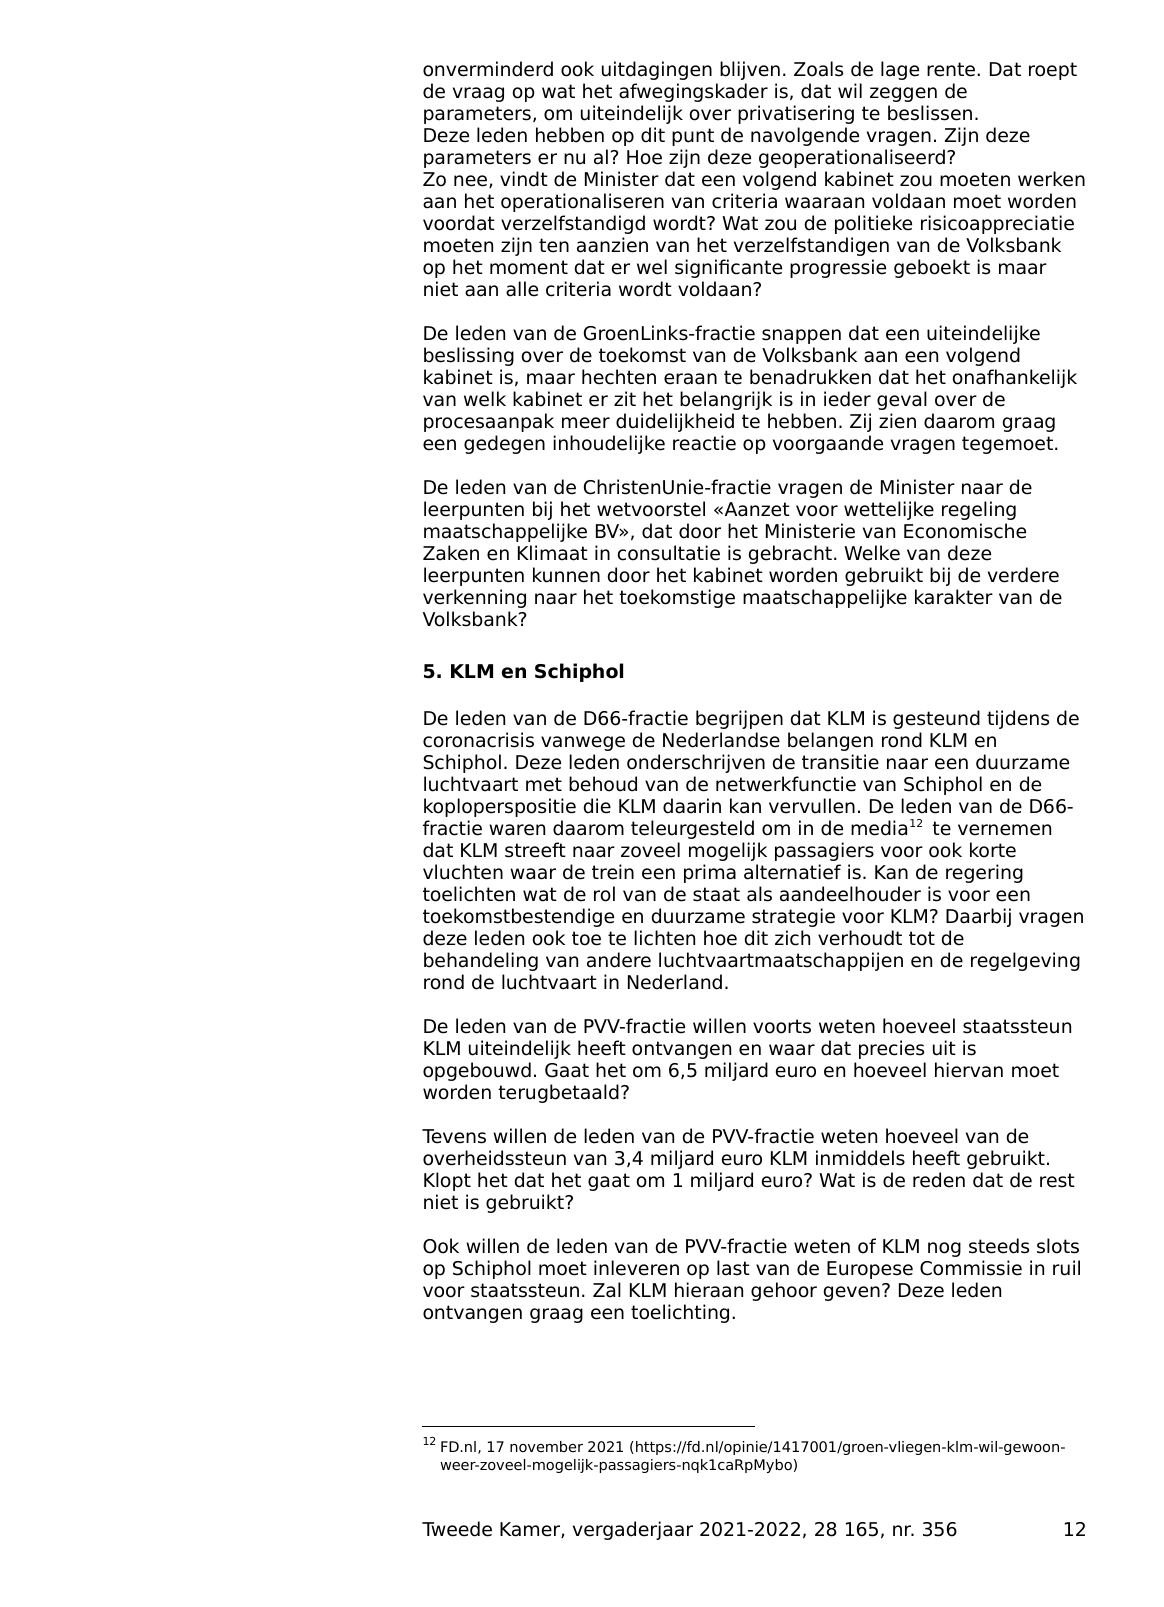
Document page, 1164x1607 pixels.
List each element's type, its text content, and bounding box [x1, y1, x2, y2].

text De leden van de GroenLinks-fractie snappen dat een uiteindelijke beslissing over de toekomst van de Volksbank aan een volgend kabinet is, maar hechten eraan te benadrukken dat het onafhankelijk van welk kabinet er zit het belangrijk is in ieder geval over de procesaanpak meer duidelijkheid te hebben. Zij zien daarom graag een gedegen inhoudelijke reactie op voorgaande vragen tegemoet. [422, 323, 1087, 455]
text Ook willen de leden van de PVV-fractie weten of KLM nog steeds slots op Schiphol moet inleveren op last van de Europese Commissie in ruil voor staatssteun. Zal KLM hieraan gehoor geven? Deze leden ontvangen graag een toelichting. [422, 1236, 1087, 1324]
text FD.nl, 17 november 2021 (https://fd.nl/opinie/1417001/groen-vliegen-klm-wil-gewoon-weer-zoveel-mogelijk-passagiers-nqk1caRpMybo) [422, 1435, 1087, 1474]
text De leden van de ChristenUnie-fractie vragen de Minister naar de leerpunten bij het wetvoorstel «Aanzet voor wettelijke regeling maatschappelijke BV», dat door het Ministerie van Economische Zaken en Klimaat in consultatie is gebracht. Welke van deze leerpunten kunnen door het kabinet worden gebruikt bij de verdere verkenning naar het toekomstige maatschappelijke karakter van de Volksbank? [422, 477, 1087, 631]
subtitle 5. KLM en Schiphol [422, 661, 1087, 683]
text De leden van de D66-fractie begrijpen dat KLM is gesteund tijdens de coronacrisis vanwege de Nederlandse belangen rond KLM en Schiphol. Deze leden onderschrijven de transitie naar een duurzame luchtvaart met behoud van de netwerkfunctie van Schiphol en de koploperspositie die KLM daarin kan vervullen. De leden van de D66-fractie waren daarom teleurgesteld om in de media te vernemen dat KLM streeft naar zoveel mogelijk passagiers voor ook korte vluchten waar de trein een prima alternatief is. Kan de regering toelichten wat de rol van de staat als aandeelhouder is voor een toekomstbestendige en duurzame strategie voor KLM? Daarbij vragen deze leden ook toe te lichten hoe dit zich verhoudt tot de behandeling van andere luchtvaartmaatschappijen en de regelgeving rond de luchtvaart in Nederland. [422, 708, 1087, 994]
text Tevens willen de leden van de PVV-fractie weten hoeveel van de overheidssteun van 3,4 miljard euro KLM inmiddels heeft gebruikt. Klopt het dat het gaat om 1 miljard euro? Wat is de reden dat de rest niet is gebruikt? [422, 1126, 1087, 1214]
text onverminderd ook uitdagingen blijven. Zoals de lage rente. Dat roept de vraag op wat het afwegingskader is, dat wil zeggen de parameters, om uiteindelijk over privatisering te beslissen. [422, 59, 1087, 125]
text Deze leden hebben op dit punt de navolgende vragen. Zijn deze parameters er nu al? Hoe zijn deze geoperationaliseerd? [422, 125, 1087, 169]
text De leden van de PVV-fractie willen voorts weten hoeveel staatssteun KLM uiteindelijk heeft ontvangen en waar dat precies uit is opgebouwd. Gaat het om 6,5 miljard euro en hoeveel hiervan moet worden terugbetaald? [422, 1016, 1087, 1104]
text Zo nee, vindt de Minister dat een volgend kabinet zou moeten werken aan het operationaliseren van criteria waaraan voldaan moet worden voordat verzelfstandigd wordt? Wat zou de politieke risicoappreciatie moeten zijn ten aanzien van het verzelfstandigen van de Volksbank op het moment dat er wel significante progressie geboekt is maar niet aan alle criteria wordt voldaan? [422, 169, 1087, 301]
